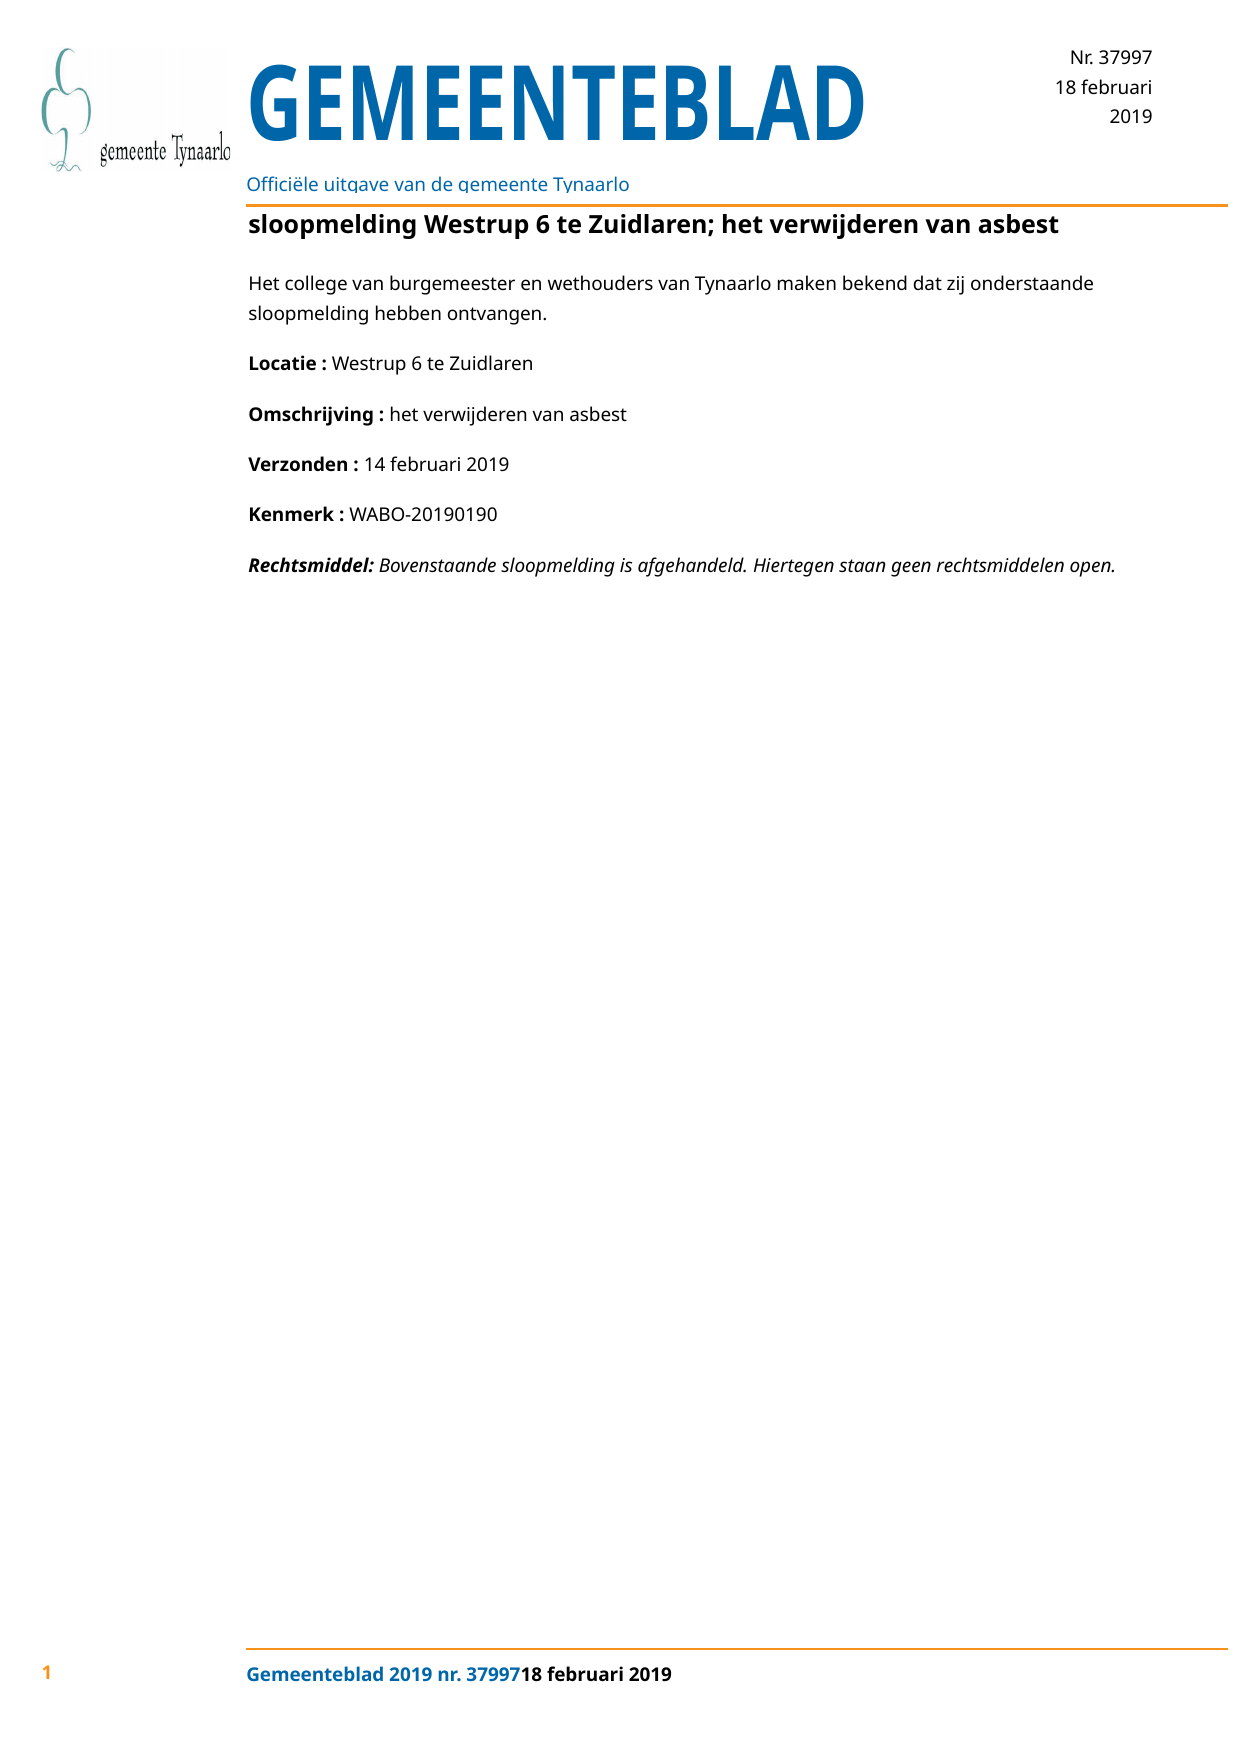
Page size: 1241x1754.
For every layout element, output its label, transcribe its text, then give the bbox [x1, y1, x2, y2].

text Het college van burgemeester en wethouders van Tynaarlo maken bekend dat zij onderstaande sloopmelding hebben ontvangen. [248, 270, 1152, 326]
text Locatie : Westrup 6 te Zuidlaren [248, 350, 1152, 376]
text sloopmelding Westrup 6 te Zuidlaren; het verwijderen van asbest [248, 207, 1152, 241]
text Omschrijving : het verwijderen van asbest [248, 401, 1152, 426]
text Verzonden : 14 februari 2019 [248, 451, 1152, 477]
text Rechtsmiddel: Bovenstaande sloopmelding is afgehandeld. Hiertegen staan geen rechtsmiddelen open. [248, 552, 1152, 578]
text Kenmerk : WABO-20190190 [248, 502, 1152, 527]
picture [41, 47, 231, 172]
